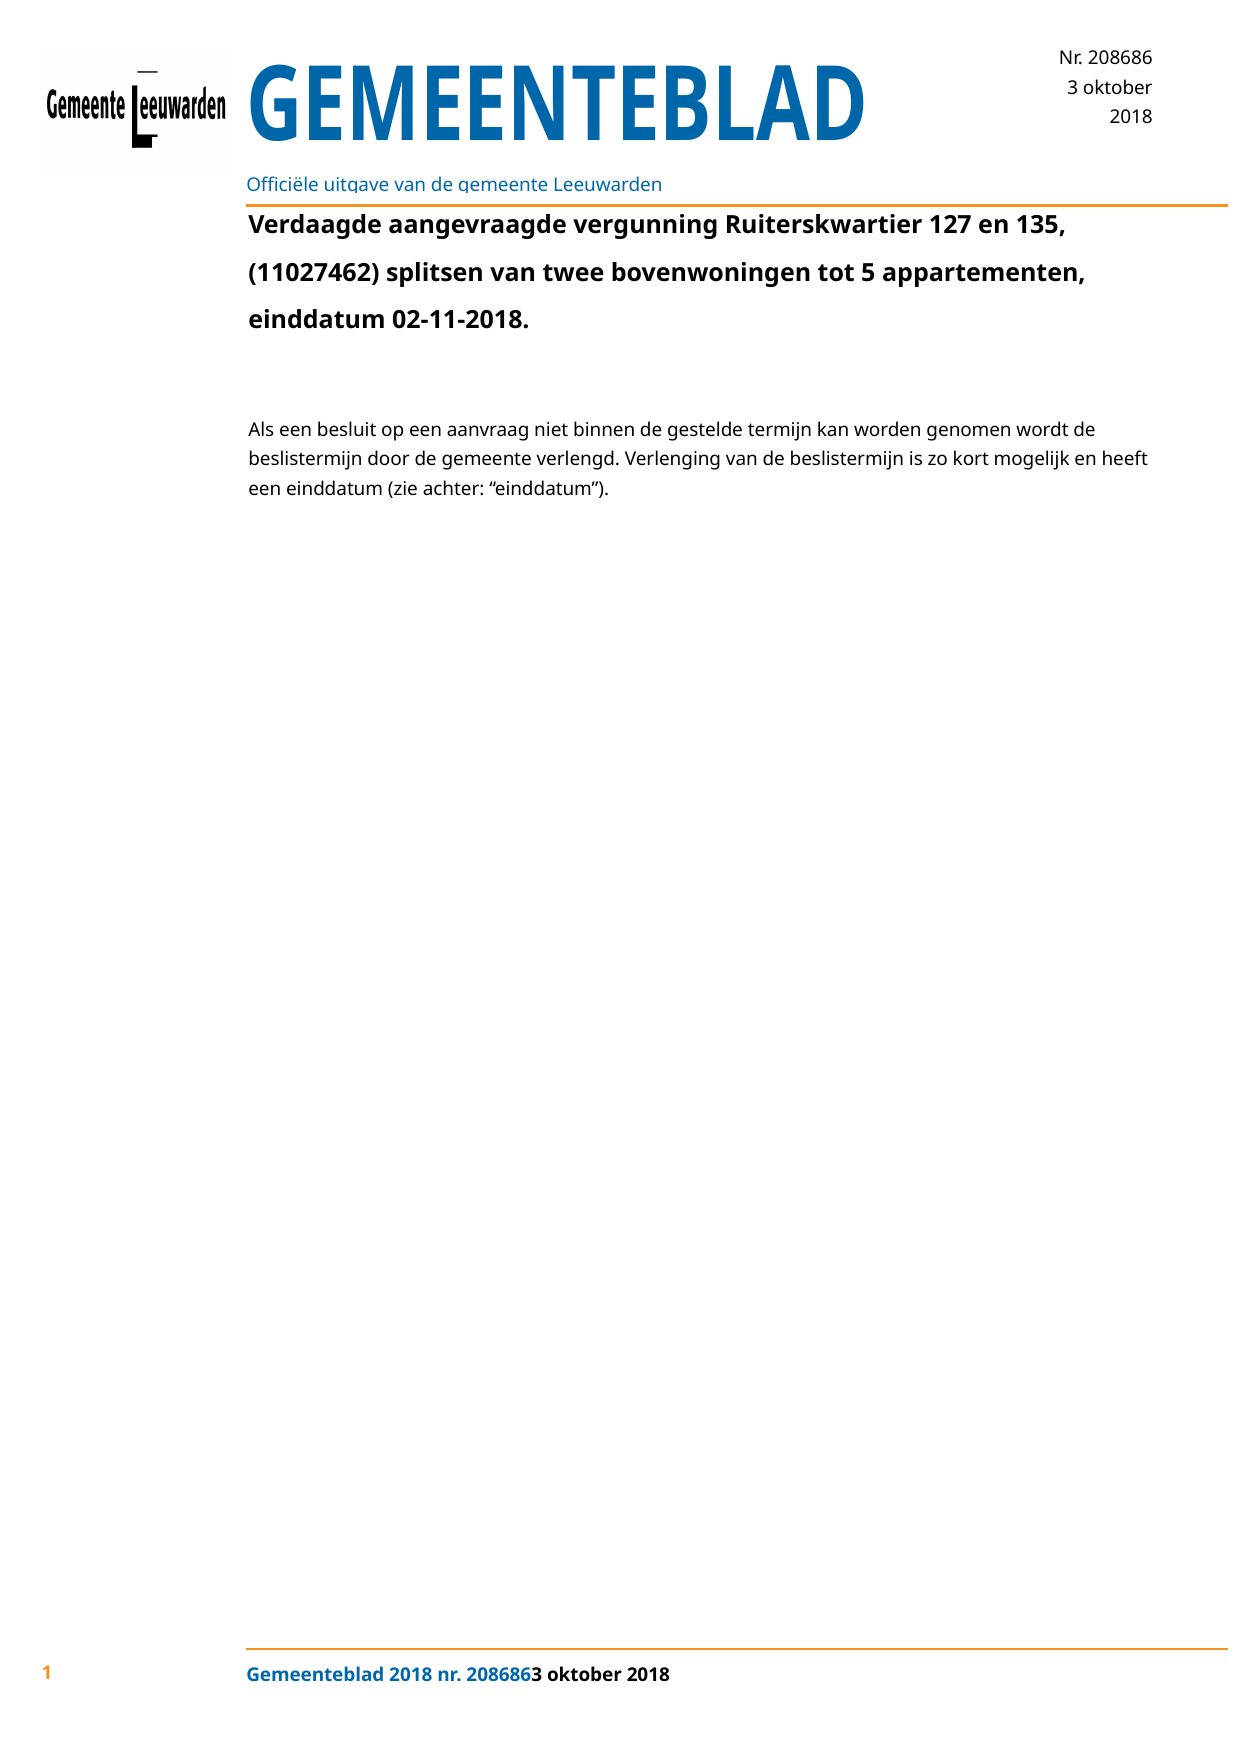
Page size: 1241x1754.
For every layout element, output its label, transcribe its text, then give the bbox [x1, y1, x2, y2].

text Als een besluit op een aanvraag niet binnen de gestelde termijn kan worden genomen wordt de beslistermijn door de gemeente verlengd. Verlenging van de beslistermijn is zo kort mogelijk en heeft een einddatum (zie achter: “einddatum”). [248, 416, 1152, 501]
text Verdaagde aangevraagde vergunning Ruiterskwartier 127 en 135, (11027462) splitsen van twee bovenwoningen tot 5 appartementen, einddatum 02-11-2018. [248, 207, 1152, 336]
picture [41, 47, 231, 172]
